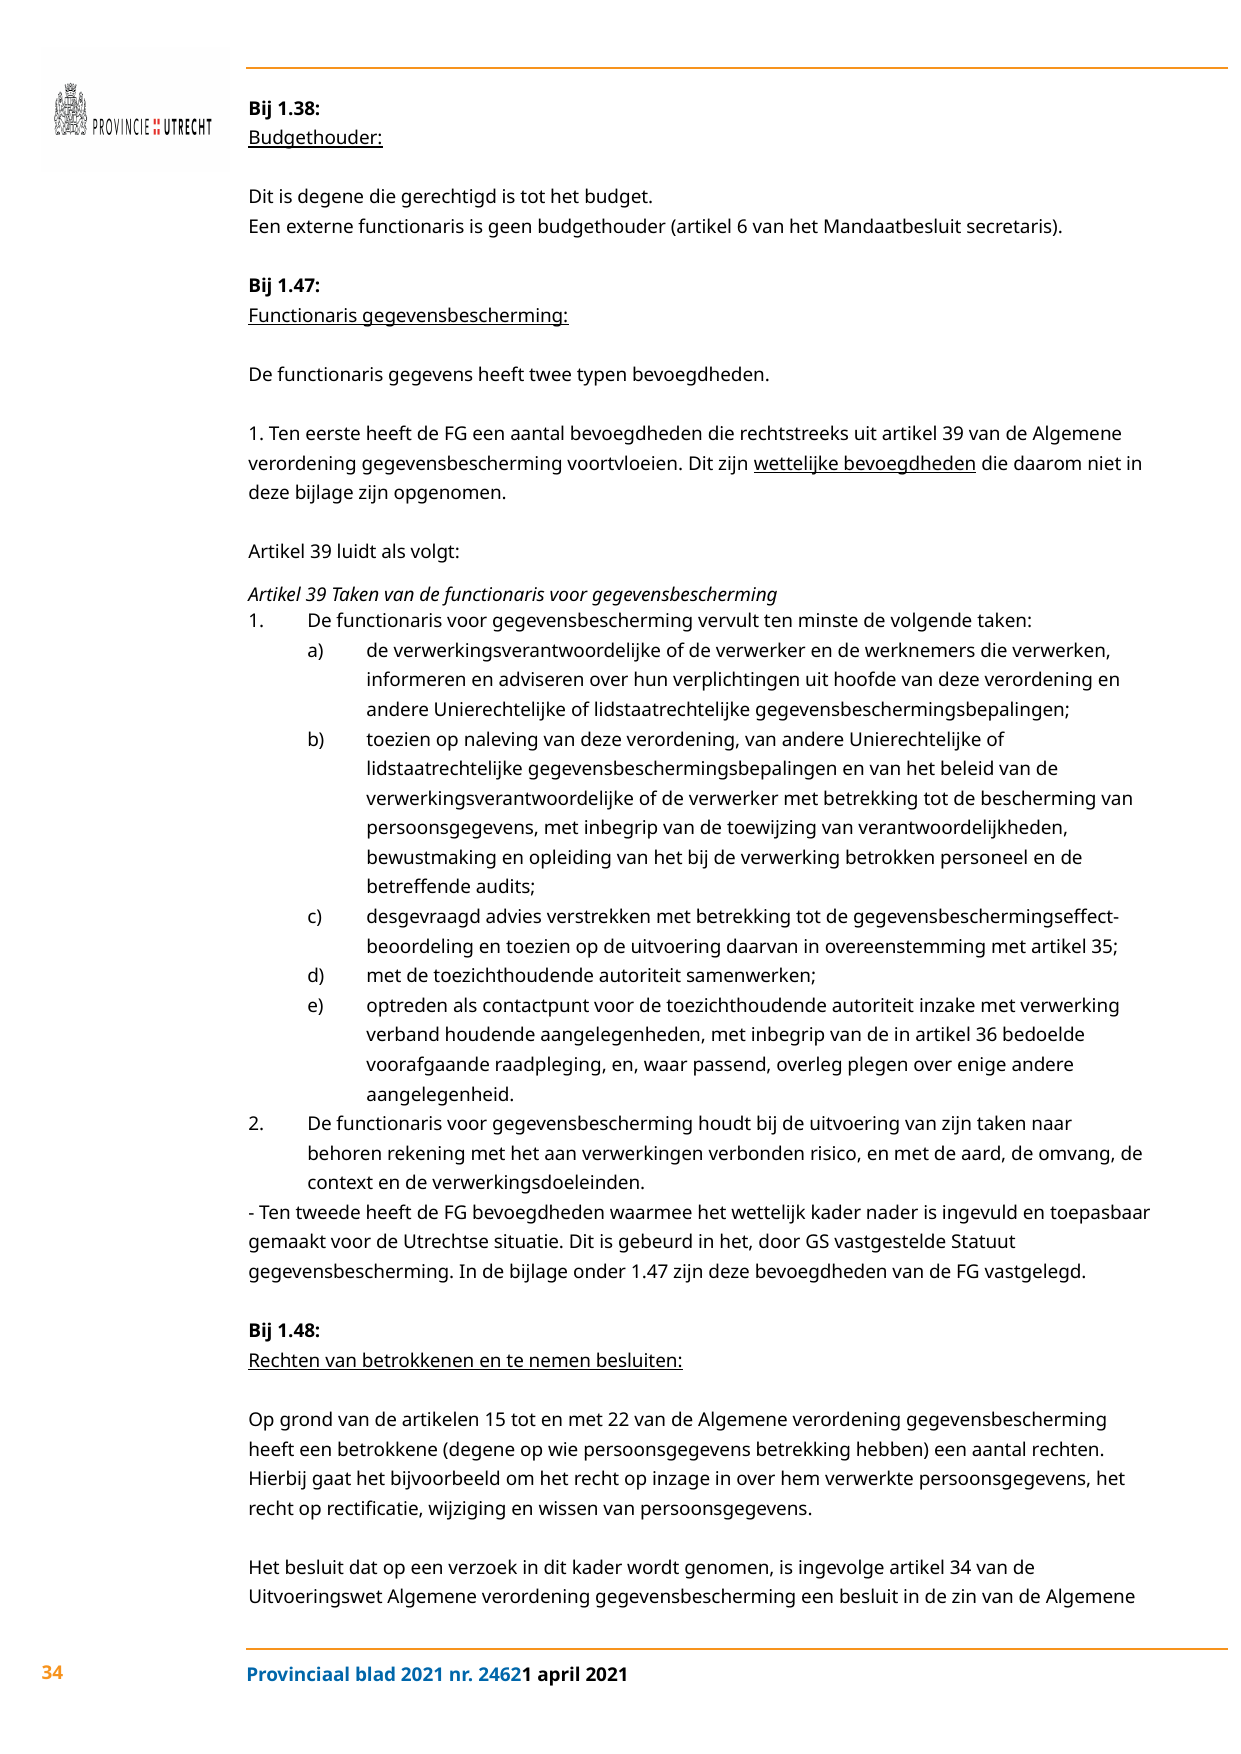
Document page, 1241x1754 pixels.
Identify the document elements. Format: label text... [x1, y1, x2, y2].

text Dit is degene die gerechtigd is tot het budget. [248, 183, 1152, 209]
text Artikel 39 luidt als volgt: [248, 538, 1152, 564]
list desgevraagd advies verstrekken met betrekking tot de gegevensbeschermingseffect-beoordeling en toezien op de uitvoering daarvan in overeenstemming met artikel 35; [307, 903, 1152, 958]
text Bij 1.48: [248, 1317, 1152, 1343]
text De functionaris gegevens heeft twee typen bevoegdheden. [248, 361, 1152, 387]
text Budgethouder: [248, 124, 1152, 150]
text 1. Ten eerste heeft de FG een aantal bevoegdheden die rechtstreeks uit artikel 39 van de Algemene verordening gegevensbescherming voortvloeien. Dit zijn wettelijke bevoegdheden die daarom niet in deze bijlage zijn opgenomen. [248, 420, 1152, 505]
text Op grond van de artikelen 15 tot en met 22 van de Algemene verordening gegevensbescherming heeft een betrokkene (degene op wie persoonsgegevens betrekking hebben) een aantal rechten. Hierbij gaat het bijvoorbeeld om het recht op inzage in over hem verwerkte persoonsgegevens, het recht op rectificatie, wijziging en wissen van persoonsgegevens. [248, 1406, 1152, 1521]
picture [41, 47, 231, 172]
text Artikel 39 Taken van de functionaris voor gegevensbescherming [248, 582, 1152, 607]
list De functionaris voor gegevensbescherming vervult ten minste de volgende taken: [248, 607, 1152, 633]
list toezien op naleving van deze verordening, van andere Unierechtelijke of lidstaatrechtelijke gegevensbeschermingsbepalingen en van het beleid van de verwerkingsverantwoordelijke of de verwerker met betrekking tot de bescherming van persoonsgegevens, met inbegrip van de toewijzing van verantwoordelijkheden, bewustmaking en opleiding van het bij de verwerking betrokken personeel en de betreffende audits; [307, 726, 1152, 899]
text Functionaris gegevensbescherming: [248, 302, 1152, 328]
list optreden als contactpunt voor de toezichthoudende autoriteit inzake met verwerking verband houdende aangelegenheden, met inbegrip van de in artikel 36 bedoelde voorafgaande raadpleging, en, waar passend, overleg plegen over enige andere aangelegenheid. [307, 992, 1152, 1106]
text Het besluit dat op een verzoek in dit kader wordt genomen, is ingevolge artikel 34 van de Uitvoeringswet Algemene verordening gegevensbescherming een besluit in de zin van de Algemene [248, 1554, 1152, 1609]
list met de toezichthoudende autoriteit samenwerken; [307, 962, 1152, 988]
text Rechten van betrokkenen en te nemen besluiten: [248, 1347, 1152, 1373]
list De functionaris voor gegevensbescherming houdt bij de uitvoering van zijn taken naar behoren rekening met het aan verwerkingen verbonden risico, en met de aard, de omvang, de context en de verwerkingsdoeleinden. [248, 1110, 1152, 1195]
text - Ten tweede heeft de FG bevoegdheden waarmee het wettelijk kader nader is ingevuld en toepasbaar gemaakt voor de Utrechtse situatie. Dit is gebeurd in het, door GS vastgestelde Statuut gegevensbescherming. In de bijlage onder 1.47 zijn deze bevoegdheden van de FG vastgelegd. [248, 1199, 1152, 1284]
text Bij 1.38: [248, 95, 1152, 121]
list de verwerkingsverantwoordelijke of de verwerker en de werknemers die verwerken, informeren en adviseren over hun verplichtingen uit hoofde van deze verordening en andere Unierechtelijke of lidstaatrechtelijke gegevensbeschermingsbepalingen; [307, 637, 1152, 722]
text Bij 1.47: [248, 272, 1152, 298]
text Een externe functionaris is geen budgethouder (artikel 6 van het Mandaatbesluit secretaris). [248, 213, 1152, 239]
